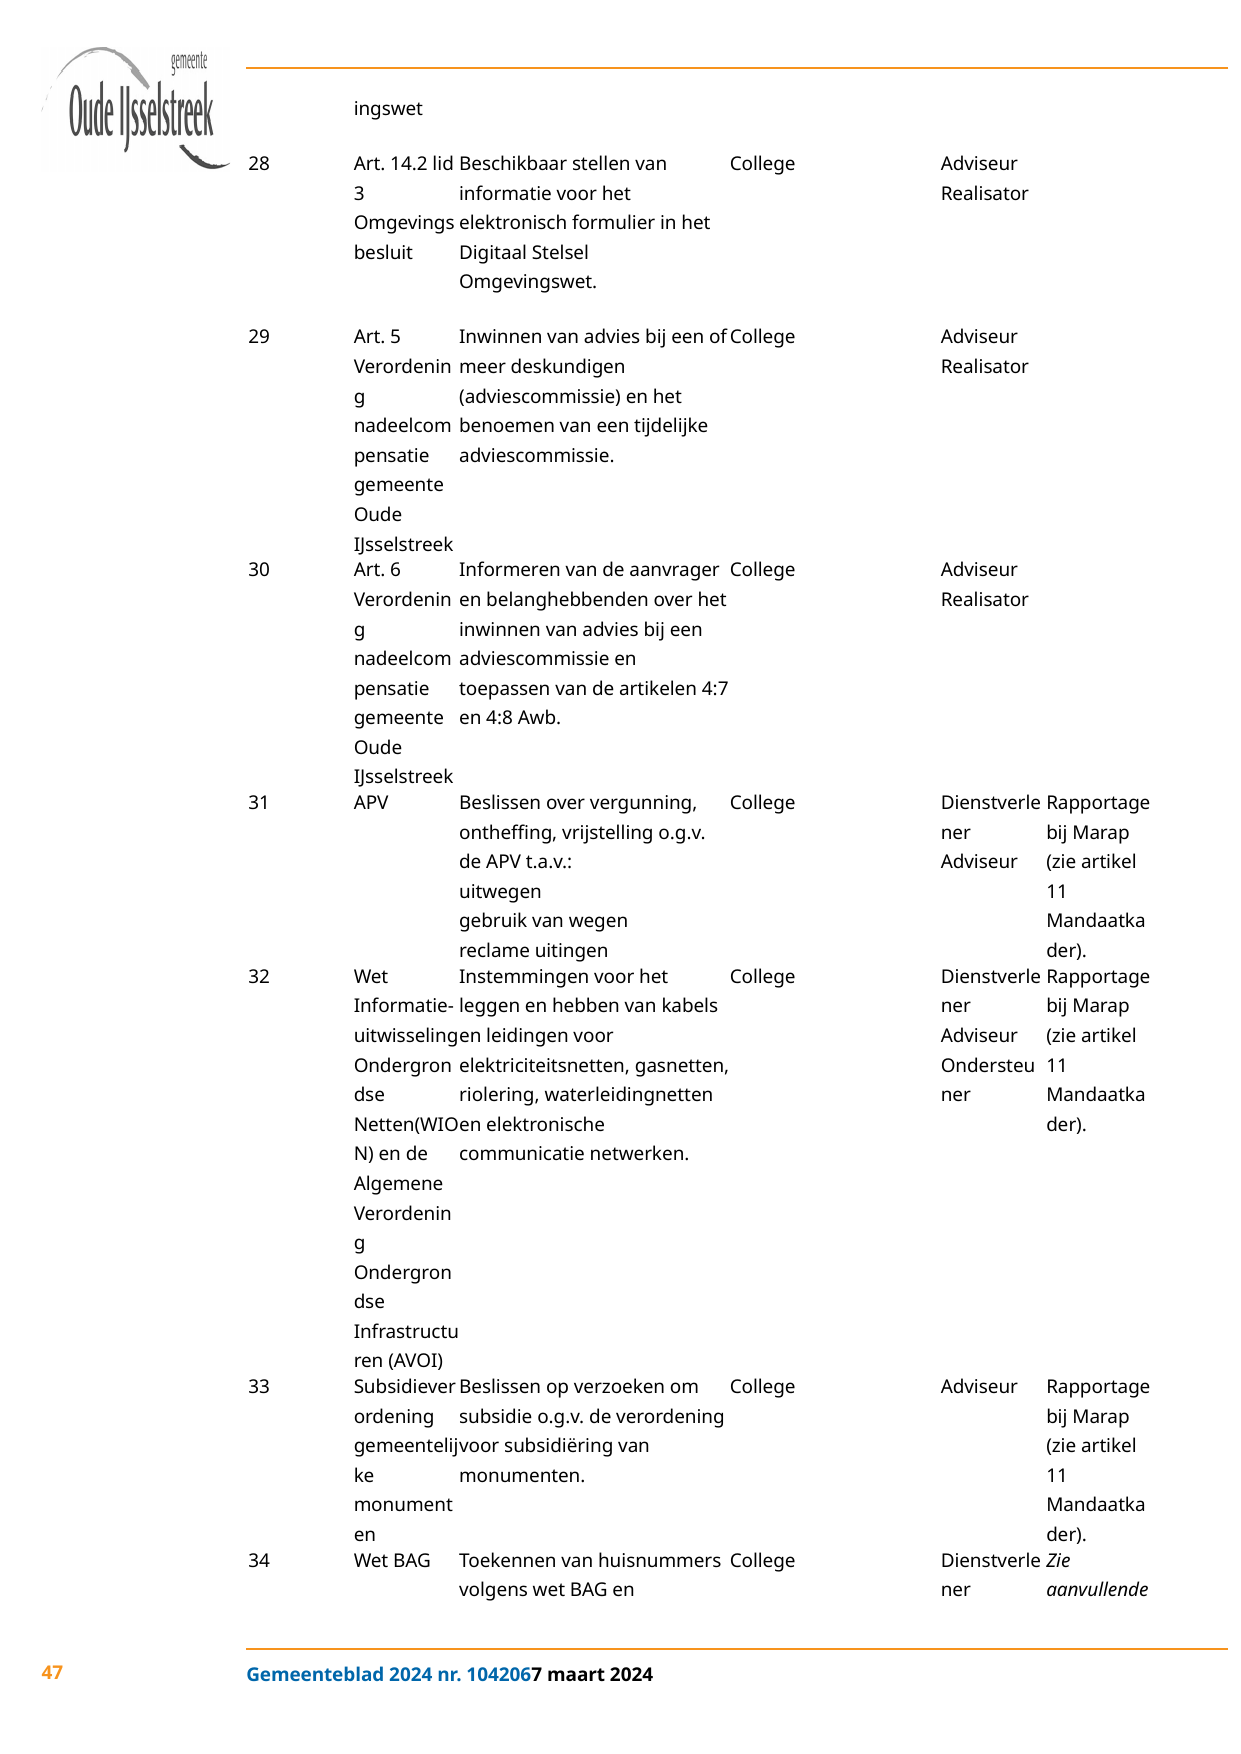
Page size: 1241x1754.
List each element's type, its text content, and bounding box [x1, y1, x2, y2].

table_cell College [730, 1373, 941, 1547]
table_cell [1046, 557, 1152, 789]
table_cell 30 [248, 557, 353, 789]
table_cell Wet BAG [354, 1547, 459, 1602]
picture [41, 47, 231, 172]
table_cell Informeren van de aanvrager en belanghebbenden over het inwinnen van advies bij een adviescommissie en toepassen van de artikelen 4:7 en 4:8 Awb. [459, 557, 729, 789]
table_cell 31 [248, 789, 353, 963]
table_cell Dienstverlener Adviseur Ondersteuner [941, 963, 1046, 1373]
table_cell Art. 14.2 lid 3 Omgevingsbesluit [354, 150, 459, 324]
table_cell College [730, 150, 941, 324]
table_cell Rapportage bij Marap (zie artikel 11 Mandaatkader). [1046, 963, 1152, 1373]
table_cell College [730, 324, 941, 557]
table_cell Art. 6 Verordening nadeelcompensatie gemeente Oude IJsselstreek [354, 557, 459, 789]
table_cell 34 [248, 1547, 353, 1602]
table_cell Art. 5 Verordening nadeelcompensatie gemeente Oude IJsselstreek [354, 324, 459, 557]
table_cell 28 [248, 150, 353, 324]
table_cell Dienstverlener Adviseur [941, 789, 1046, 963]
table_cell Beslissen over vergunning, ontheffing, vrijstelling o.g.v. de APV t.a.v.: uitwegen gebruik van wegen reclame uitingen [459, 789, 729, 963]
table_cell 32 [248, 963, 353, 1373]
table_cell [1046, 150, 1152, 324]
table_cell College [730, 963, 941, 1373]
table_cell [730, 95, 941, 150]
table_cell Toekennen van huisnummers volgens wet BAG en [459, 1547, 729, 1602]
table_cell Adviseur Realisator [941, 150, 1046, 324]
table_cell Inwinnen van advies bij een of meer deskundigen (adviescommissie) en het benoemen van een tijdelijke adviescommissie. [459, 324, 729, 557]
table_cell [941, 95, 1046, 150]
table_cell [1046, 324, 1152, 557]
table_cell 33 [248, 1373, 353, 1547]
table_cell Rapportage bij Marap (zie artikel 11 Mandaatkader). [1046, 1373, 1152, 1547]
table_cell Instemmingen voor het leggen en hebben van kabels en leidingen voor elektriciteitsnetten, gasnetten, riolering, waterleidingnetten en elektronische communicatie netwerken. [459, 963, 729, 1373]
table_cell Beslissen op verzoeken om subsidie o.g.v. de verordening voor subsidiëring van monumenten. [459, 1373, 729, 1547]
table_cell 29 [248, 324, 353, 557]
table_cell Adviseur [941, 1373, 1046, 1547]
table_cell Rapportage bij Marap (zie artikel 11 Mandaatkader). [1046, 789, 1152, 963]
table_cell Wet Informatie- uitwisseling Ondergrondse Netten(WION) en de Algemene Verordening Ondergrondse Infrastructuren (AVOI) [354, 963, 459, 1373]
table_cell Dienstverlener [941, 1547, 1046, 1602]
table_cell APV [354, 789, 459, 963]
table_cell Zie aanvullende [1046, 1547, 1152, 1602]
table_cell Beschikbaar stellen van informatie voor het elektronisch formulier in het Digitaal Stelsel Omgevingswet. [459, 150, 729, 324]
table_cell College [730, 789, 941, 963]
table_cell Adviseur Realisator [941, 324, 1046, 557]
table_cell [248, 95, 353, 150]
table_cell Adviseur Realisator [941, 557, 1046, 789]
table_cell College [730, 1547, 941, 1602]
table_cell ingswet [354, 95, 459, 150]
table_cell College [730, 557, 941, 789]
table_cell [1046, 95, 1152, 150]
table_cell [459, 95, 729, 150]
table_cell Subsidieverordening gemeentelijke monumenten [354, 1373, 459, 1547]
